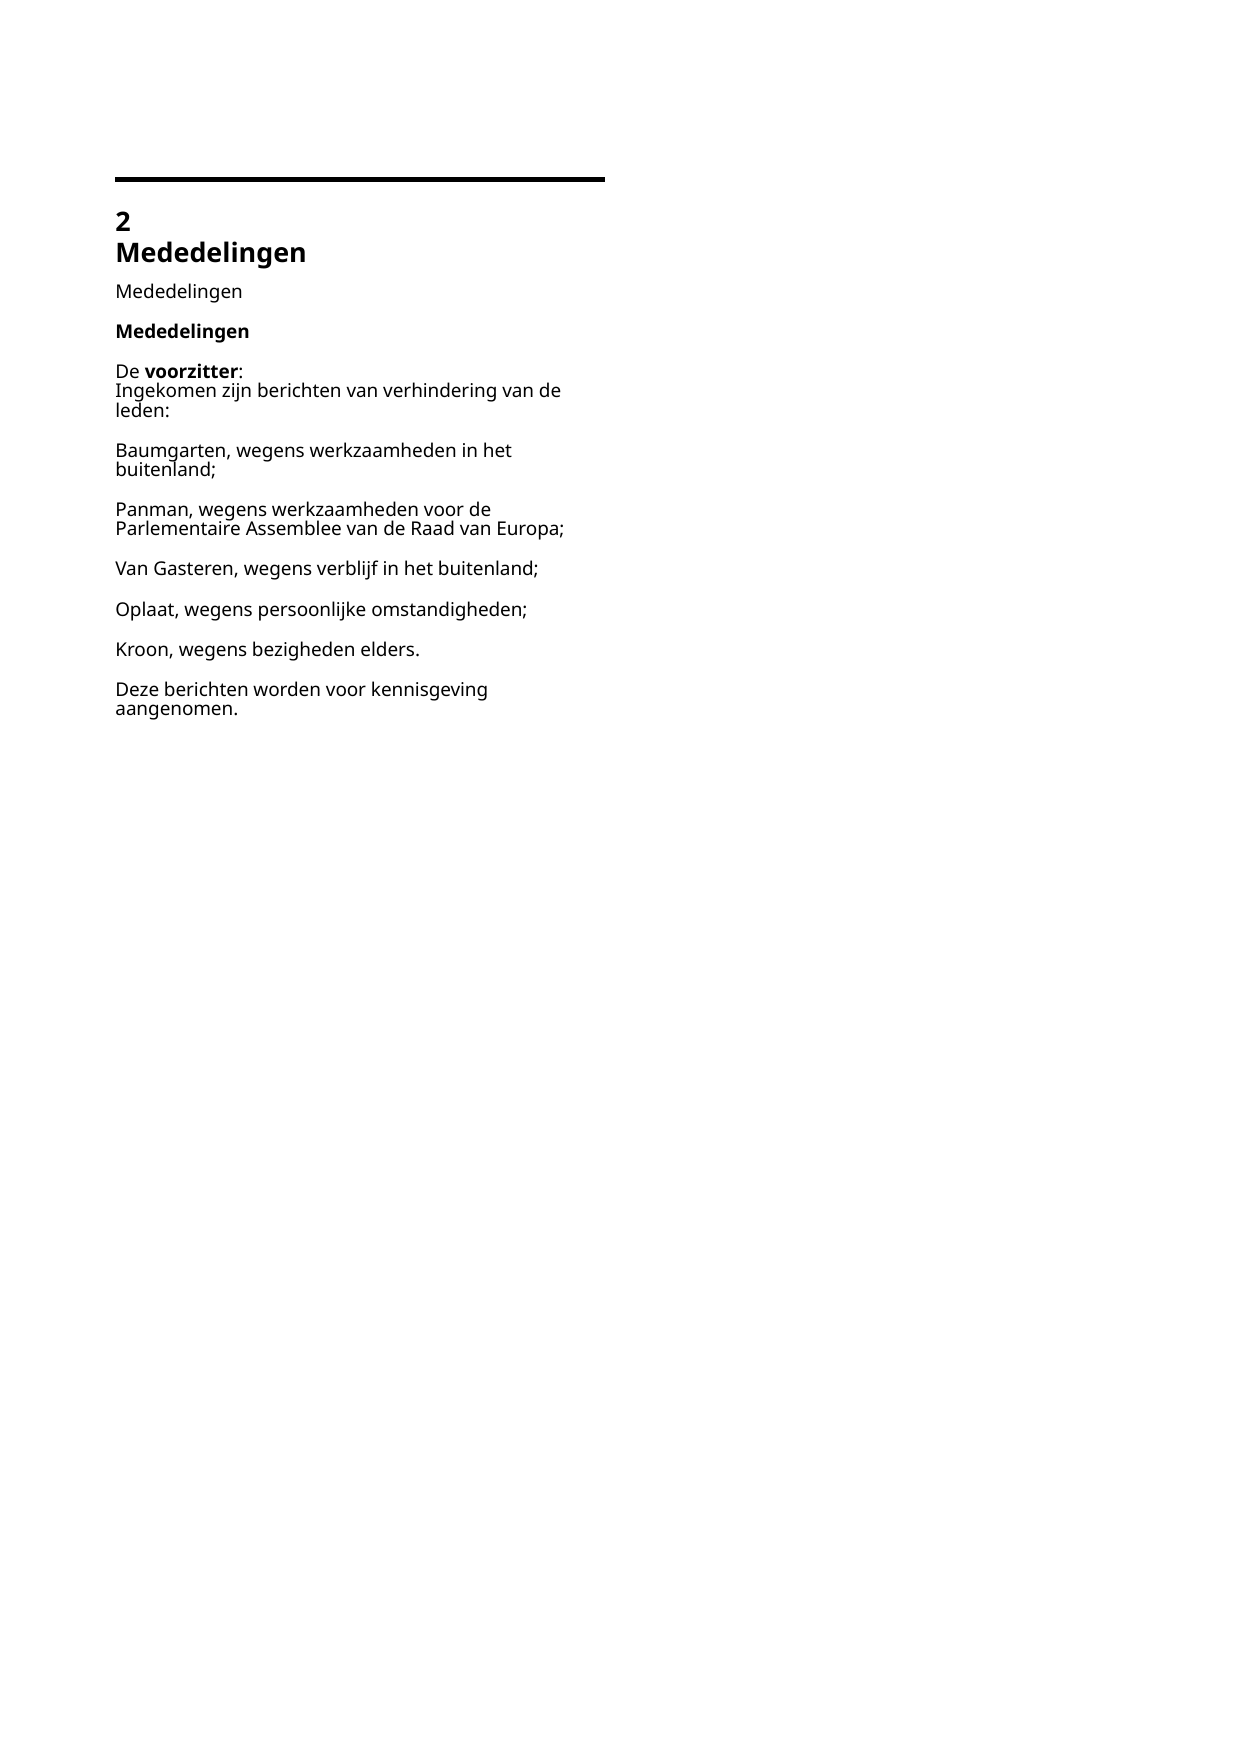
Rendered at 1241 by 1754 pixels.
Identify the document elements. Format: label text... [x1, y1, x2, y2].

text 2 [115, 203, 605, 239]
text Mededelingen [115, 283, 605, 302]
text Mededelingen [115, 323, 605, 342]
text De voorzitter: [115, 363, 605, 382]
text Baumgarten, wegens werkzaamheden in het buitenland; [115, 442, 605, 480]
text Van Gasteren, wegens verblijf in het buitenland; [115, 560, 605, 580]
text Ingekomen zijn berichten van verhindering van de leden: [115, 382, 605, 421]
text Oplaat, wegens persoonlijke omstandigheden; [115, 601, 605, 620]
text Panman, wegens werkzaamheden voor de Parlementaire Assemblee van de Raad van Europa; [115, 501, 605, 539]
text Mededelingen [115, 239, 605, 283]
text Deze berichten worden voor kennisgeving aangenomen. [115, 681, 605, 719]
text Kroon, wegens bezigheden elders. [115, 641, 605, 660]
